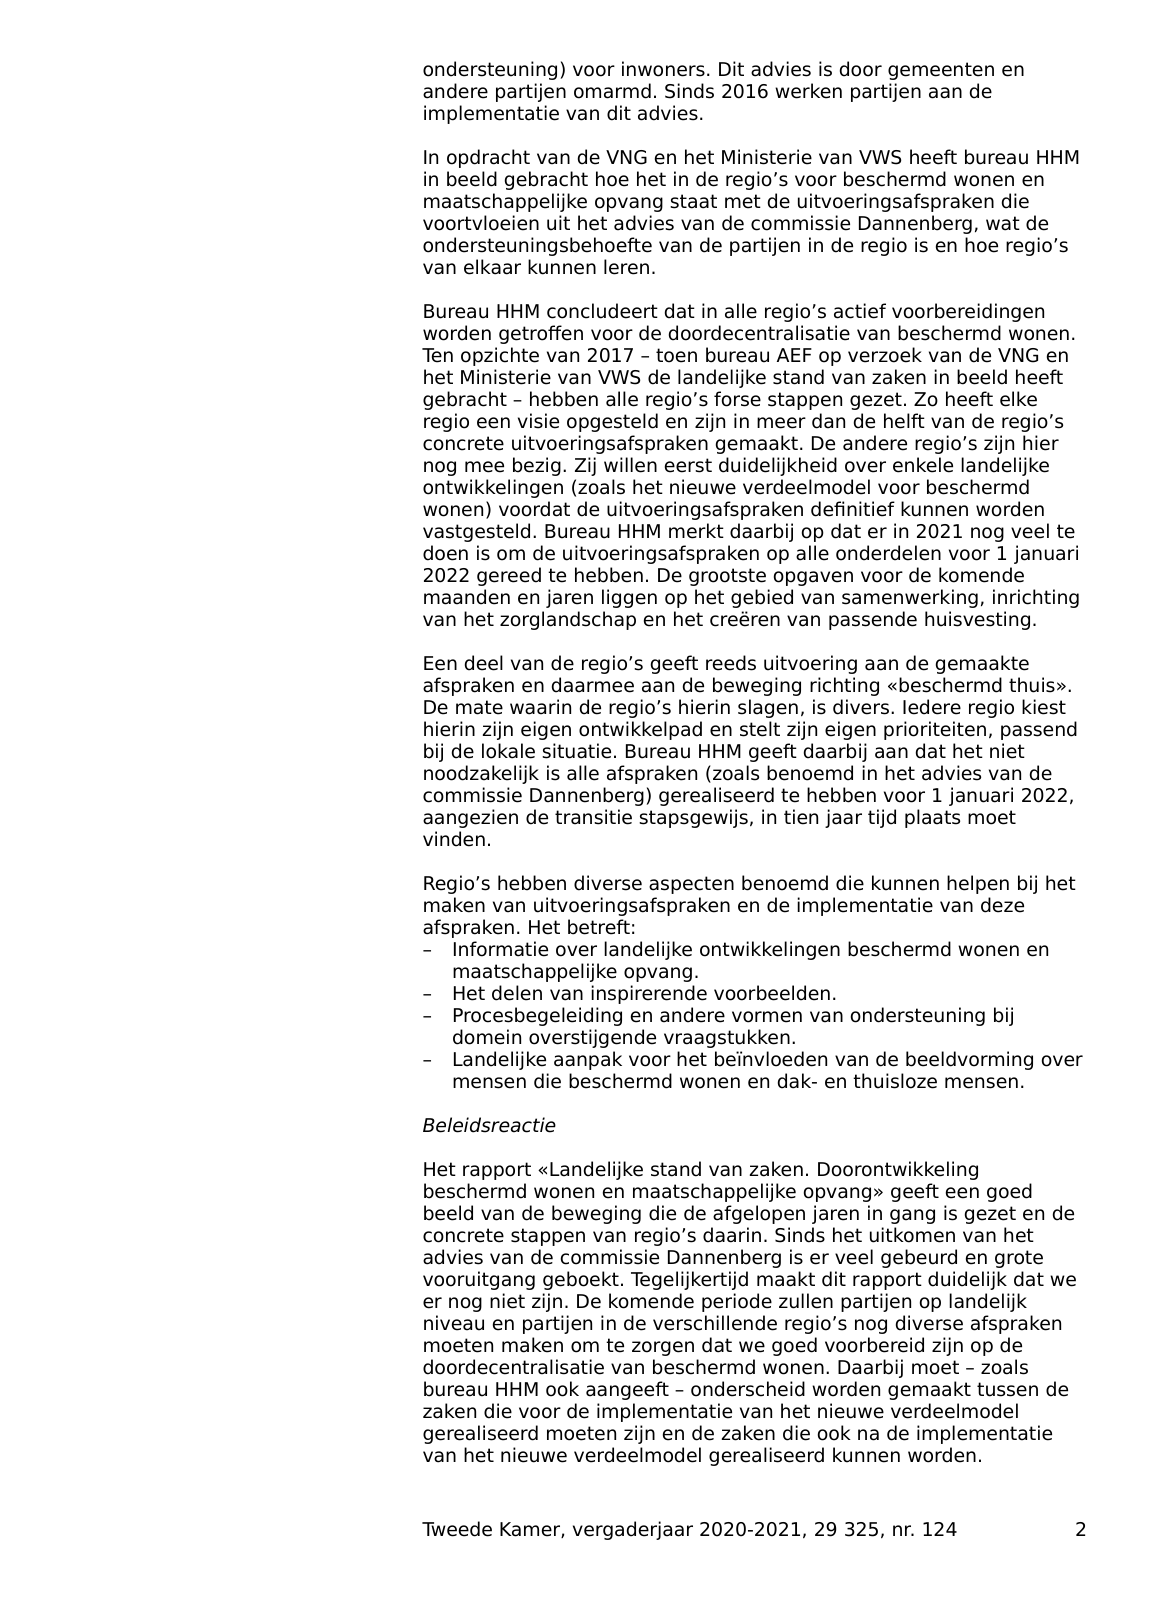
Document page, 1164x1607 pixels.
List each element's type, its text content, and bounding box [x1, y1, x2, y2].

text ondersteuning) voor inwoners. Dit advies is door gemeenten en andere partijen omarmd. Sinds 2016 werken partijen aan de implementatie van dit advies. [422, 59, 1087, 125]
text Het rapport «Landelijke stand van zaken. Doorontwikkeling beschermd wonen en maatschappelijke opvang» geeft een goed beeld van de beweging die de afgelopen jaren in gang is gezet en de concrete stappen van regio’s daarin. Sinds het uitkomen van het advies van de commissie Dannenberg is er veel gebeurd en grote vooruitgang geboekt. Tegelijkertijd maakt dit rapport duidelijk dat we er nog niet zijn. De komende periode zullen partijen op landelijk niveau en partijen in de verschillende regio’s nog diverse afspraken moeten maken om te zorgen dat we goed voorbereid zijn op de doordecentralisatie van beschermd wonen. Daarbij moet – zoals bureau HHM ook aangeeft – onderscheid worden gemaakt tussen de zaken die voor de implementatie van het nieuwe verdeelmodel gerealiseerd moeten zijn en de zaken die ook na de implementatie van het nieuwe verdeelmodel gerealiseerd kunnen worden. [422, 1159, 1087, 1467]
text Regio’s hebben diverse aspecten benoemd die kunnen helpen bij het maken van uitvoeringsafspraken en de implementatie van deze afspraken. Het betreft: [422, 873, 1087, 939]
text – Informatie over landelijke ontwikkelingen beschermd wonen en maatschappelijke opvang. [422, 939, 1087, 983]
text In opdracht van de VNG en het Ministerie van VWS heeft bureau HHM in beeld gebracht hoe het in de regio’s voor beschermd wonen en maatschappelijke opvang staat met de uitvoeringsafspraken die voortvloeien uit het advies van de commissie Dannenberg, wat de ondersteuningsbehoefte van de partijen in de regio is en hoe regio’s van elkaar kunnen leren. [422, 147, 1087, 279]
text Bureau HHM concludeert dat in alle regio’s actief voorbereidingen worden getroffen voor de doordecentralisatie van beschermd wonen. Ten opzichte van 2017 – toen bureau AEF op verzoek van de VNG en het Ministerie van VWS de landelijke stand van zaken in beeld heeft gebracht – hebben alle regio’s forse stappen gezet. Zo heeft elke regio een visie opgesteld en zijn in meer dan de helft van de regio’s concrete uitvoeringsafspraken gemaakt. De andere regio’s zijn hier nog mee bezig. Zij willen eerst duidelijkheid over enkele landelijke ontwikkelingen (zoals het nieuwe verdeelmodel voor beschermd wonen) voordat de uitvoeringsafspraken definitief kunnen worden vastgesteld. Bureau HHM merkt daarbij op dat er in 2021 nog veel te doen is om de uitvoeringsafspraken op alle onderdelen voor 1 januari 2022 gereed te hebben. De grootste opgaven voor de komende maanden en jaren liggen op het gebied van samenwerking, inrichting van het zorglandschap en het creëren van passende huisvesting. [422, 301, 1087, 631]
text – Het delen van inspirerende voorbeelden. [422, 983, 1087, 1005]
text – Landelijke aanpak voor het beïnvloeden van de beeldvorming over mensen die beschermd wonen en dak- en thuisloze mensen. [422, 1049, 1087, 1093]
text Een deel van de regio’s geeft reeds uitvoering aan de gemaakte afspraken en daarmee aan de beweging richting «beschermd thuis». De mate waarin de regio’s hierin slagen, is divers. Iedere regio kiest hierin zijn eigen ontwikkelpad en stelt zijn eigen prioriteiten, passend bij de lokale situatie. Bureau HHM geeft daarbij aan dat het niet noodzakelijk is alle afspraken (zoals benoemd in het advies van de commissie Dannenberg) gerealiseerd te hebben voor 1 januari 2022, aangezien de transitie stapsgewijs, in tien jaar tijd plaats moet vinden. [422, 653, 1087, 851]
text – Procesbegeleiding en andere vormen van ondersteuning bij domein overstijgende vraagstukken. [422, 1005, 1087, 1049]
subtitle Beleidsreactie [422, 1115, 1087, 1137]
